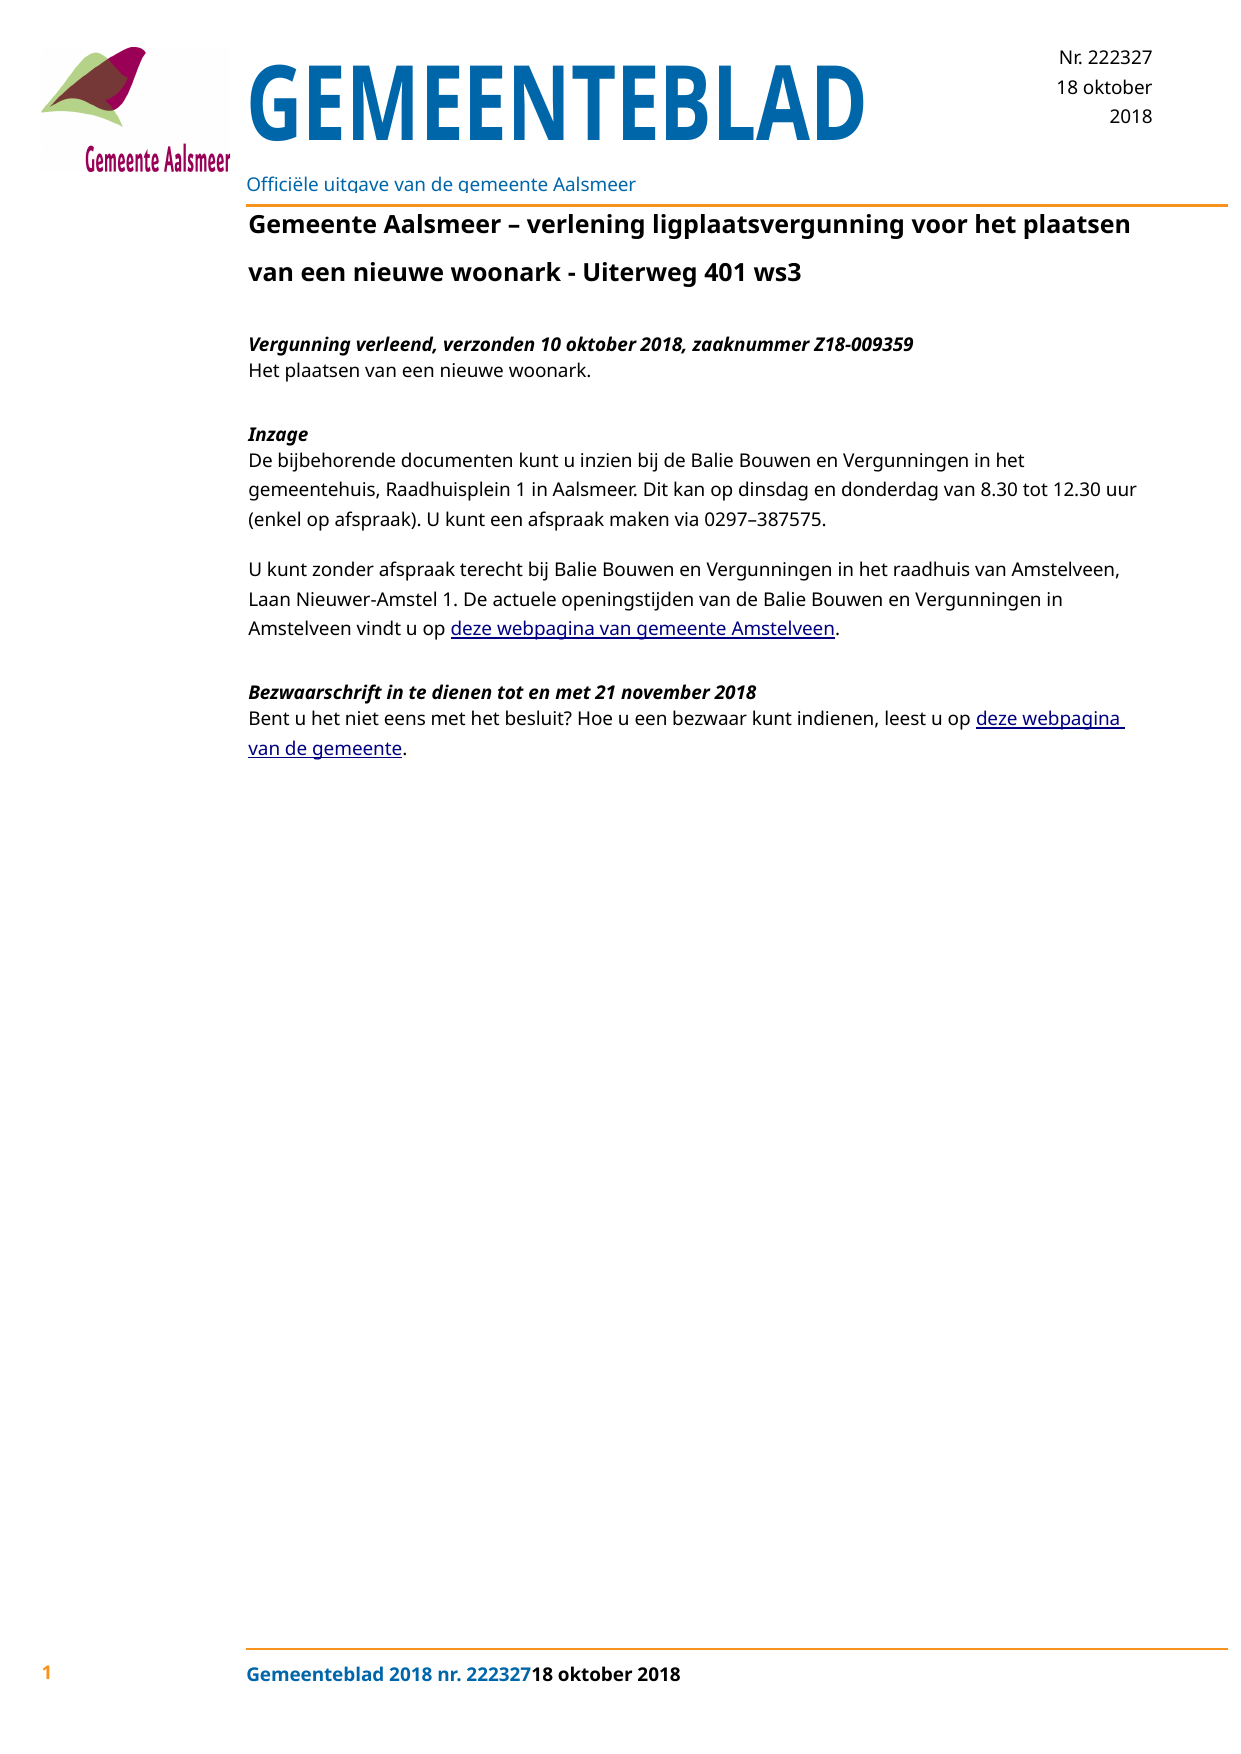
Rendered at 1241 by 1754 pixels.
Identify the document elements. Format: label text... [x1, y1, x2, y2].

text U kunt zonder afspraak terecht bij Balie Bouwen en Vergunningen in het raadhuis van Amstelveen, Laan Nieuwer-Amstel 1. De actuele openingstijden van de Balie Bouwen en Vergunningen in Amstelveen vindt u op deze webpagina van gemeente Amstelveen. [248, 556, 1152, 641]
text Gemeente Aalsmeer – verlening ligplaatsvergunning voor het plaatsen van een nieuwe woonark - Uiterweg 401 ws3 [248, 207, 1152, 288]
text Het plaatsen van een nieuwe woonark. [248, 357, 1152, 383]
picture [41, 47, 231, 172]
text De bijbehorende documenten kunt u inzien bij de Balie Bouwen en Vergunningen in het gemeentehuis, Raadhuisplein 1 in Aalsmeer. Dit kan op dinsdag en donderdag van 8.30 tot 12.30 uur (enkel op afspraak). U kunt een afspraak maken via 0297–387575. [248, 447, 1152, 532]
text Bezwaarschrift in te dienen tot en met 21 november 2018 [248, 679, 1152, 705]
text Bent u het niet eens met het besluit? Hoe u een bezwaar kunt indienen, leest u op deze webpagina van de gemeente. [248, 705, 1152, 761]
text Inzage [248, 421, 1152, 447]
text Vergunning verleend, verzonden 10 oktober 2018, zaaknummer Z18-009359 [248, 331, 1152, 357]
